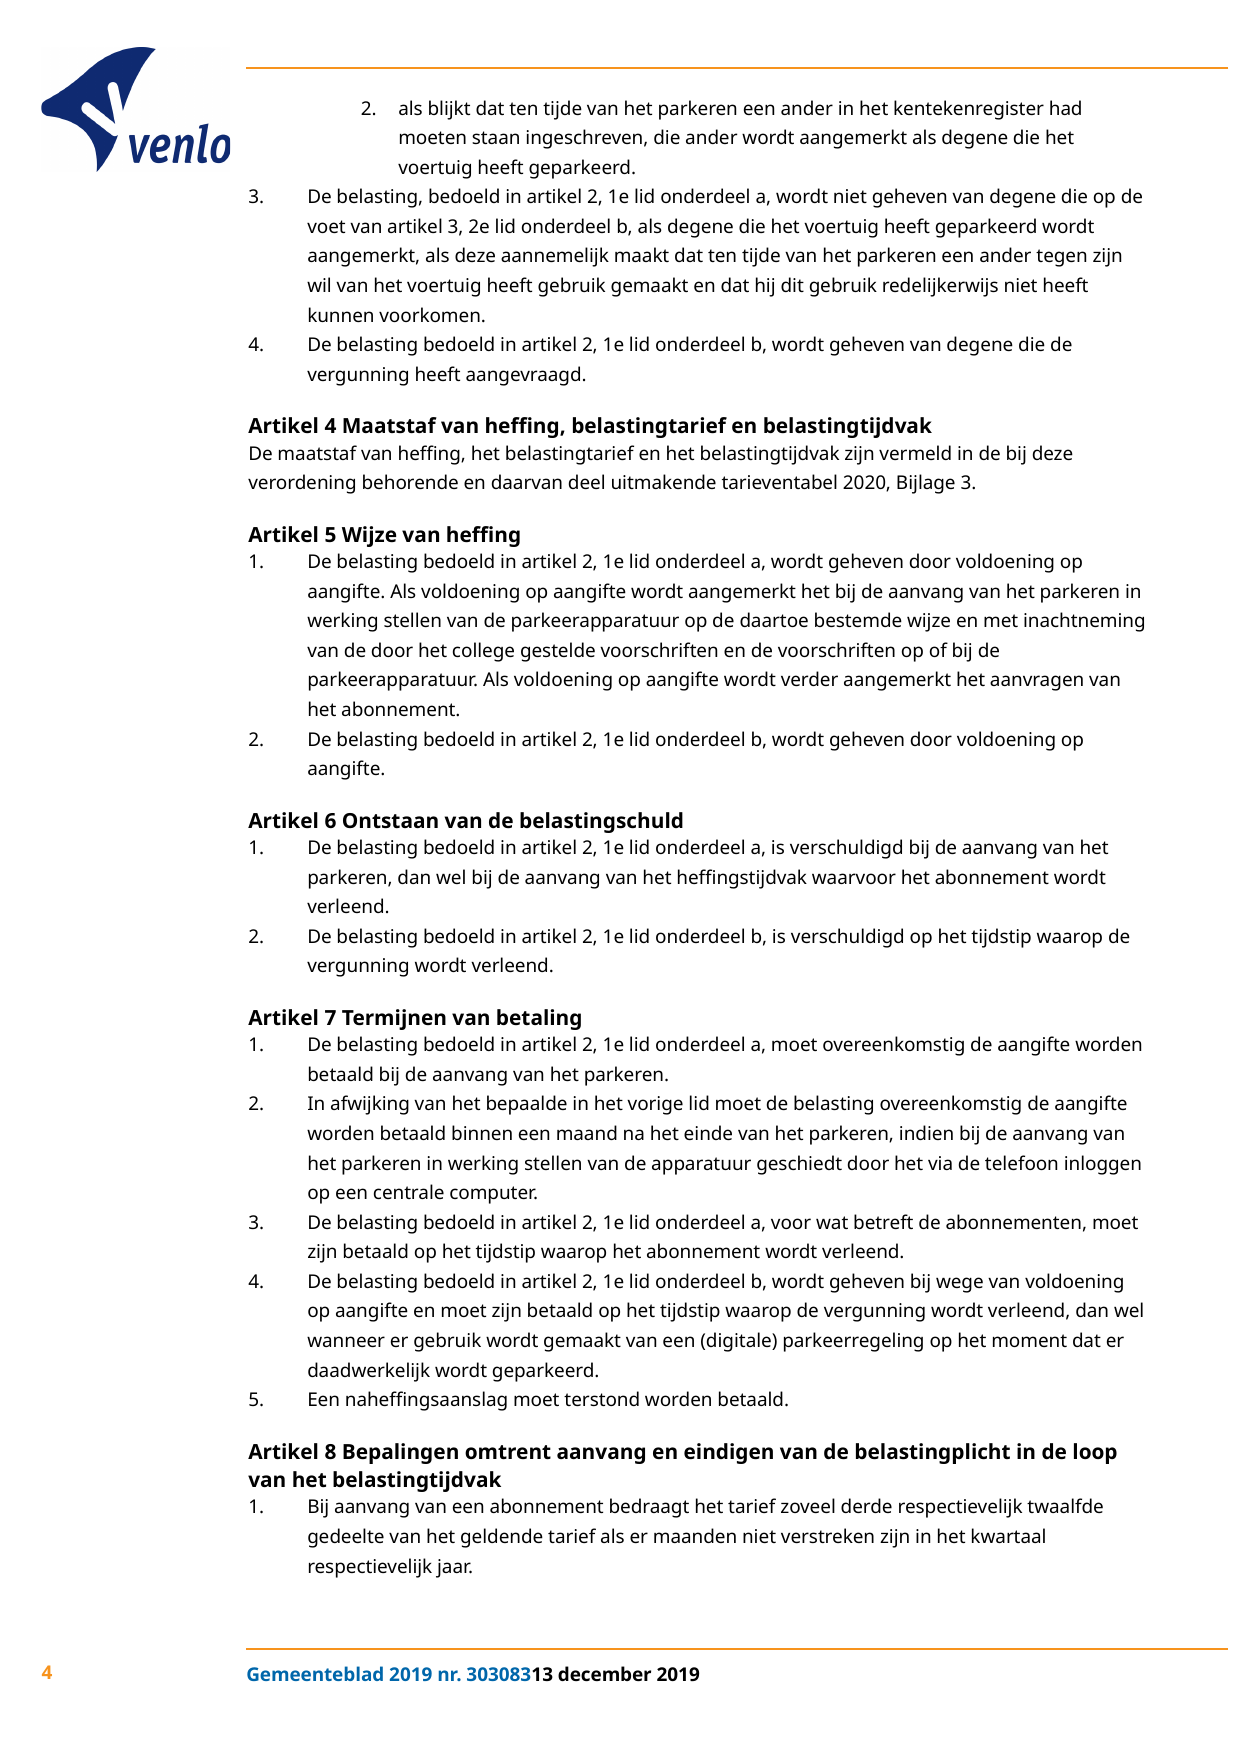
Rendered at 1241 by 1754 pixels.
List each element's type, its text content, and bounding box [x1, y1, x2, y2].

text Artikel 6 Ontstaan van de belastingschuld [248, 806, 1152, 834]
list Bij aanvang van een abonnement bedraagt het tarief zoveel derde respectievelijk twaalfde gedeelte van het geldende tarief als er maanden niet verstreken zijn in het kwartaal respectievelijk jaar. [248, 1494, 1152, 1579]
text Artikel 4 Maatstaf van heffing, belastingtarief en belastingtijdvak [248, 411, 1152, 440]
text Artikel 7 Termijnen van betaling [248, 1003, 1152, 1031]
list De belasting bedoeld in artikel 2, 1e lid onderdeel a, moet overeenkomstig de aangifte worden betaald bij de aanvang van het parkeren. [248, 1031, 1152, 1087]
list De belasting bedoeld in artikel 2, 1e lid onderdeel b, wordt geheven van degene die de vergunning heeft aangevraagd. [248, 331, 1152, 387]
list als blijkt dat ten tijde van het parkeren een ander in het kentekenregister had moeten staan ingeschreven, die ander wordt aangemerkt als degene die het voertuig heeft geparkeerd. [361, 95, 1152, 180]
text Artikel 5 Wijze van heffing [248, 520, 1152, 548]
list In afwijking van het bepaalde in het vorige lid moet de belasting overeenkomstig de aangifte worden betaald binnen een maand na het einde van het parkeren, indien bij de aanvang van het parkeren in werking stellen van de apparatuur geschiedt door het via de telefoon inloggen op een centrale computer. [248, 1091, 1152, 1205]
list De belasting bedoeld in artikel 2, 1e lid onderdeel a, voor wat betreft de abonnementen, moet zijn betaald op het tijdstip waarop het abonnement wordt verleend. [248, 1209, 1152, 1264]
text Artikel 8 Bepalingen omtrent aanvang en eindigen van de belastingplicht in de loop van het belastingtijdvak [248, 1437, 1152, 1494]
list De belasting bedoeld in artikel 2, 1e lid onderdeel b, wordt geheven bij wege van voldoening op aangifte en moet zijn betaald op het tijdstip waarop de vergunning wordt verleend, dan wel wanneer er gebruik wordt gemaakt van een (digitale) parkeerregeling op het moment dat er daadwerkelijk wordt geparkeerd. [248, 1268, 1152, 1383]
list Een naheffingsaanslag moet terstond worden betaald. [248, 1386, 1152, 1412]
list De belasting bedoeld in artikel 2, 1e lid onderdeel a, wordt geheven door voldoening op aangifte. Als voldoening op aangifte wordt aangemerkt het bij de aanvang van het parkeren in werking stellen van de parkeerapparatuur op de daartoe bestemde wijze en met inachtneming van de door het college gestelde voorschriften en de voorschriften op of bij de parkeerapparatuur. Als voldoening op aangifte wordt verder aangemerkt het aanvragen van het abonnement. [248, 548, 1152, 722]
list De belasting bedoeld in artikel 2, 1e lid onderdeel b, wordt geheven door voldoening op aangifte. [248, 726, 1152, 781]
text De maatstaf van heffing, het belastingtarief en het belastingtijdvak zijn vermeld in de bij deze verordening behorende en daarvan deel uitmakende tarieventabel 2020, Bijlage 3. [248, 440, 1152, 495]
list De belasting bedoeld in artikel 2, 1e lid onderdeel a, is verschuldigd bij de aanvang van het parkeren, dan wel bij de aanvang van het heffingstijdvak waarvoor het abonnement wordt verleend. [248, 834, 1152, 919]
list De belasting, bedoeld in artikel 2, 1e lid onderdeel a, wordt niet geheven van degene die op de voet van artikel 3, 2e lid onderdeel b, als degene die het voertuig heeft geparkeerd wordt aangemerkt, als deze aannemelijk maakt dat ten tijde van het parkeren een ander tegen zijn wil van het voertuig heeft gebruik gemaakt en dat hij dit gebruik redelijkerwijs niet heeft kunnen voorkomen. [248, 183, 1152, 328]
picture [41, 47, 231, 172]
list De belasting bedoeld in artikel 2, 1e lid onderdeel b, is verschuldigd op het tijdstip waarop de vergunning wordt verleend. [248, 923, 1152, 978]
